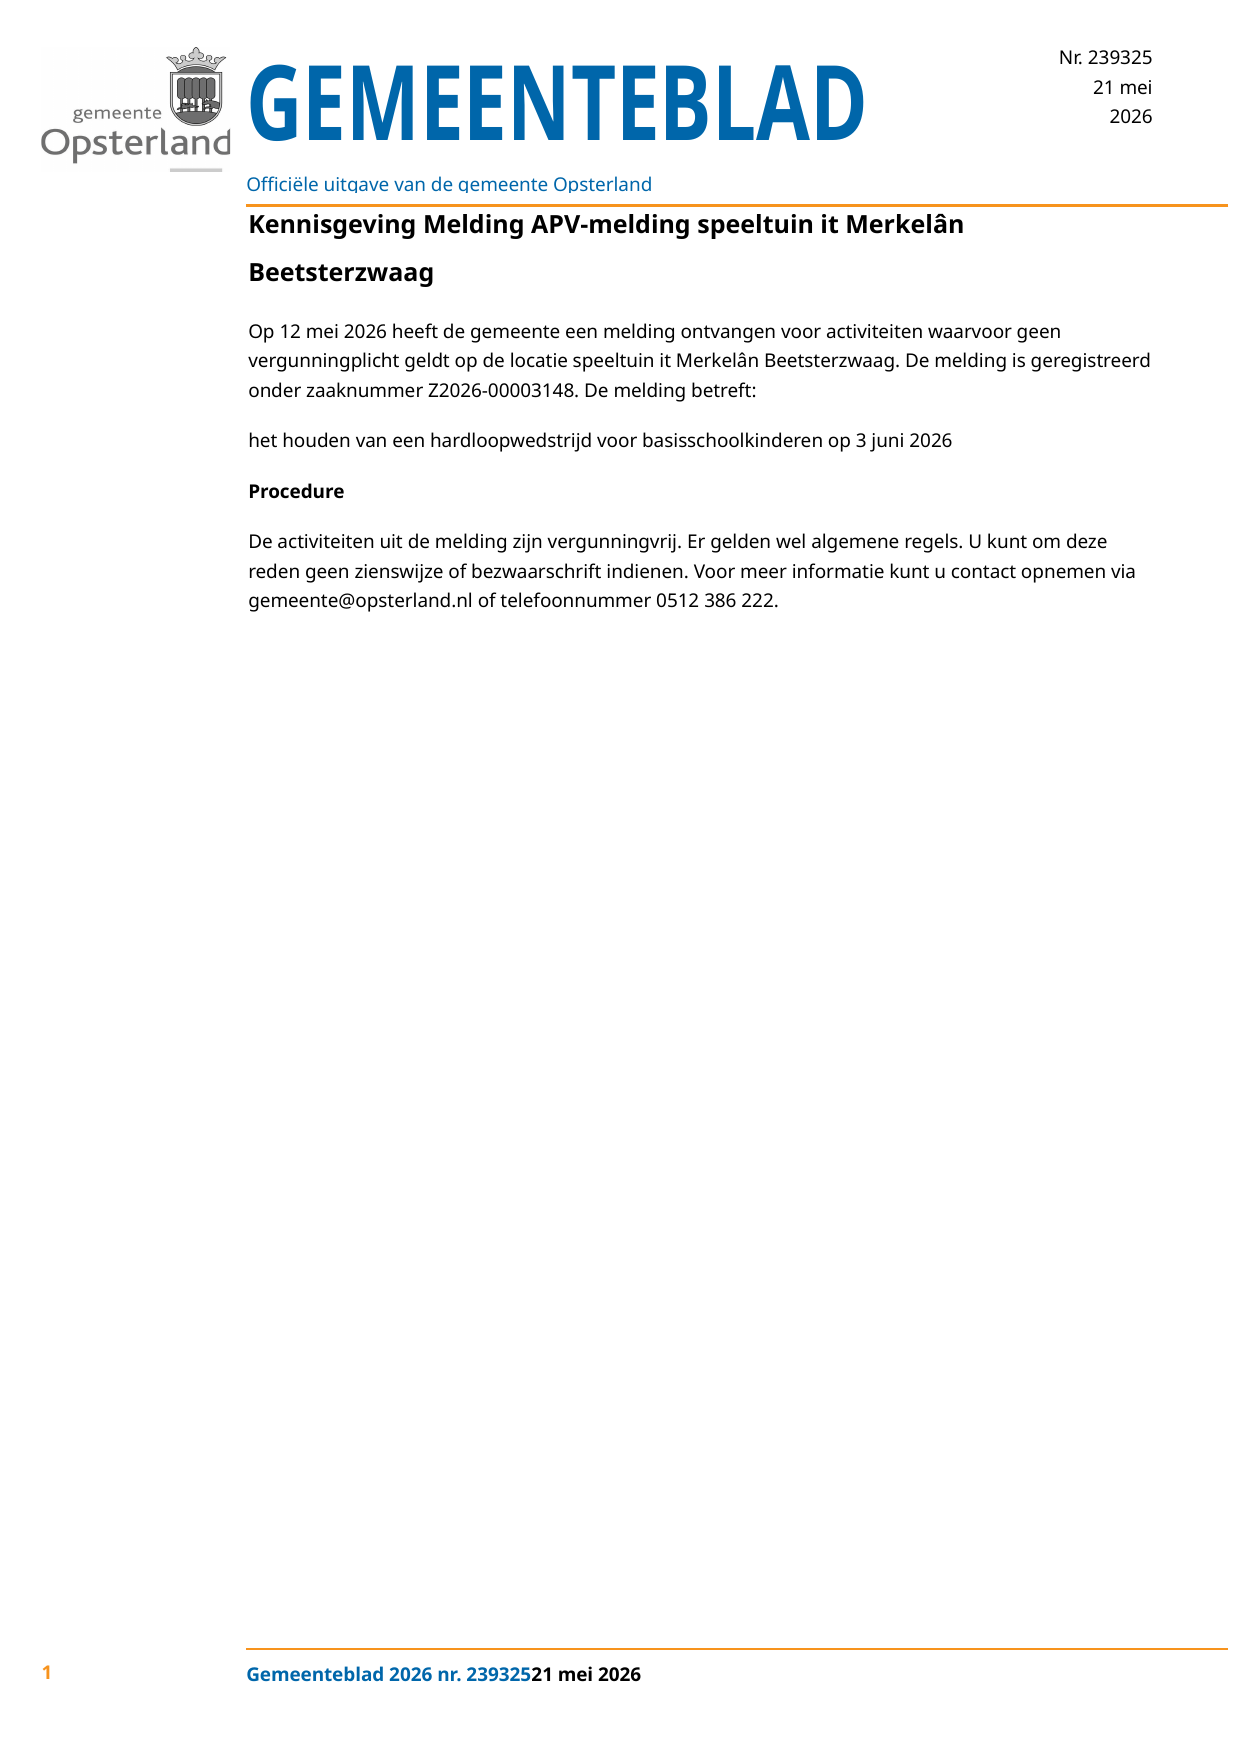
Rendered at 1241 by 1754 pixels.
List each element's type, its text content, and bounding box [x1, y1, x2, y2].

text Procedure [248, 478, 1152, 504]
text Op 12 mei 2026 heeft de gemeente een melding ontvangen voor activiteiten waarvoor geen vergunningplicht geldt op de locatie speeltuin it Merkelân Beetsterzwaag. De melding is geregistreerd onder zaaknummer Z2026-00003148. De melding betreft: [248, 318, 1152, 403]
picture [41, 47, 231, 172]
text De activiteiten uit de melding zijn vergunningvrij. Er gelden wel algemene regels. U kunt om deze reden geen zienswijze of bezwaarschrift indienen. Voor meer informatie kunt u contact opnemen via gemeente@opsterland.nl of telefoonnummer 0512 386 222. [248, 528, 1152, 613]
text Kennisgeving Melding APV-melding speeltuin it Merkelân Beetsterzwaag [248, 207, 1152, 288]
text het houden van een hardloopwedstrijd voor basisschoolkinderen op 3 juni 2026 [248, 427, 1152, 453]
